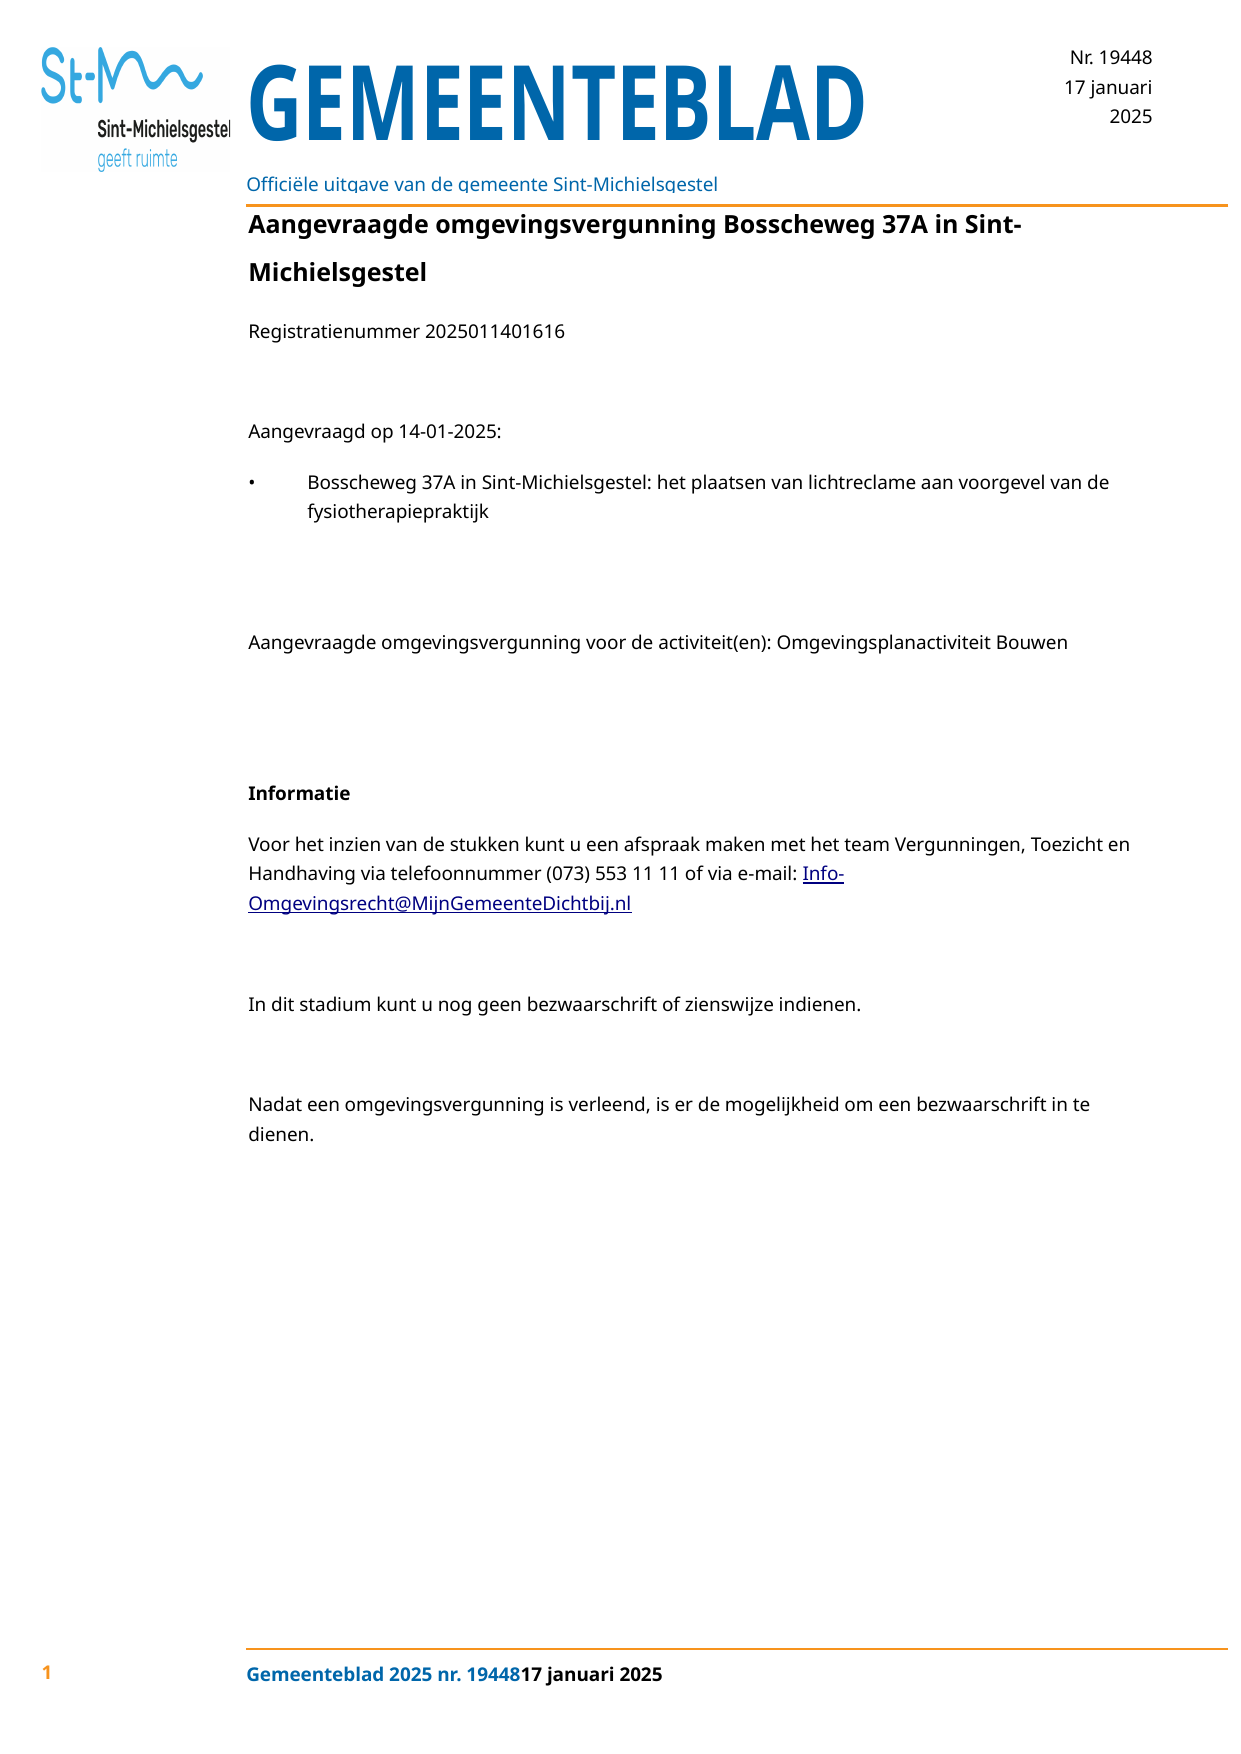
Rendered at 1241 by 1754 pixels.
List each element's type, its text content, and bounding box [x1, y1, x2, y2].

text Aangevraagde omgevingsvergunning voor de activiteit(en): Omgevingsplanactiviteit Bouwen [248, 629, 1152, 655]
text Aangevraagd op 14-01-2025: [248, 419, 1152, 444]
text Aangevraagde omgevingsvergunning Bosscheweg 37A in Sint-Michielsgestel [248, 207, 1152, 288]
text In dit stadium kunt u nog geen bezwaarschrift of zienswijze indienen. [248, 991, 1152, 1017]
text Registratienummer 2025011401616 [248, 318, 1152, 344]
text Voor het inzien van de stukken kunt u een afspraak maken met het team Vergunningen, Toezicht en Handhaving via telefoonnummer (073) 553 11 11 of via e-mail: Info-Omgevingsrecht@MijnGemeenteDichtbij.nl [248, 831, 1152, 916]
text Nadat een omgevingsvergunning is verleend, is er de mogelijkheid om een bezwaarschrift in te dienen. [248, 1092, 1152, 1147]
text Informatie [248, 780, 1152, 806]
picture [41, 47, 231, 172]
list Bosscheweg 37A in Sint-Michielsgestel: het plaatsen van lichtreclame aan voorgevel van de fysiotherapiepraktijk [248, 469, 1152, 524]
